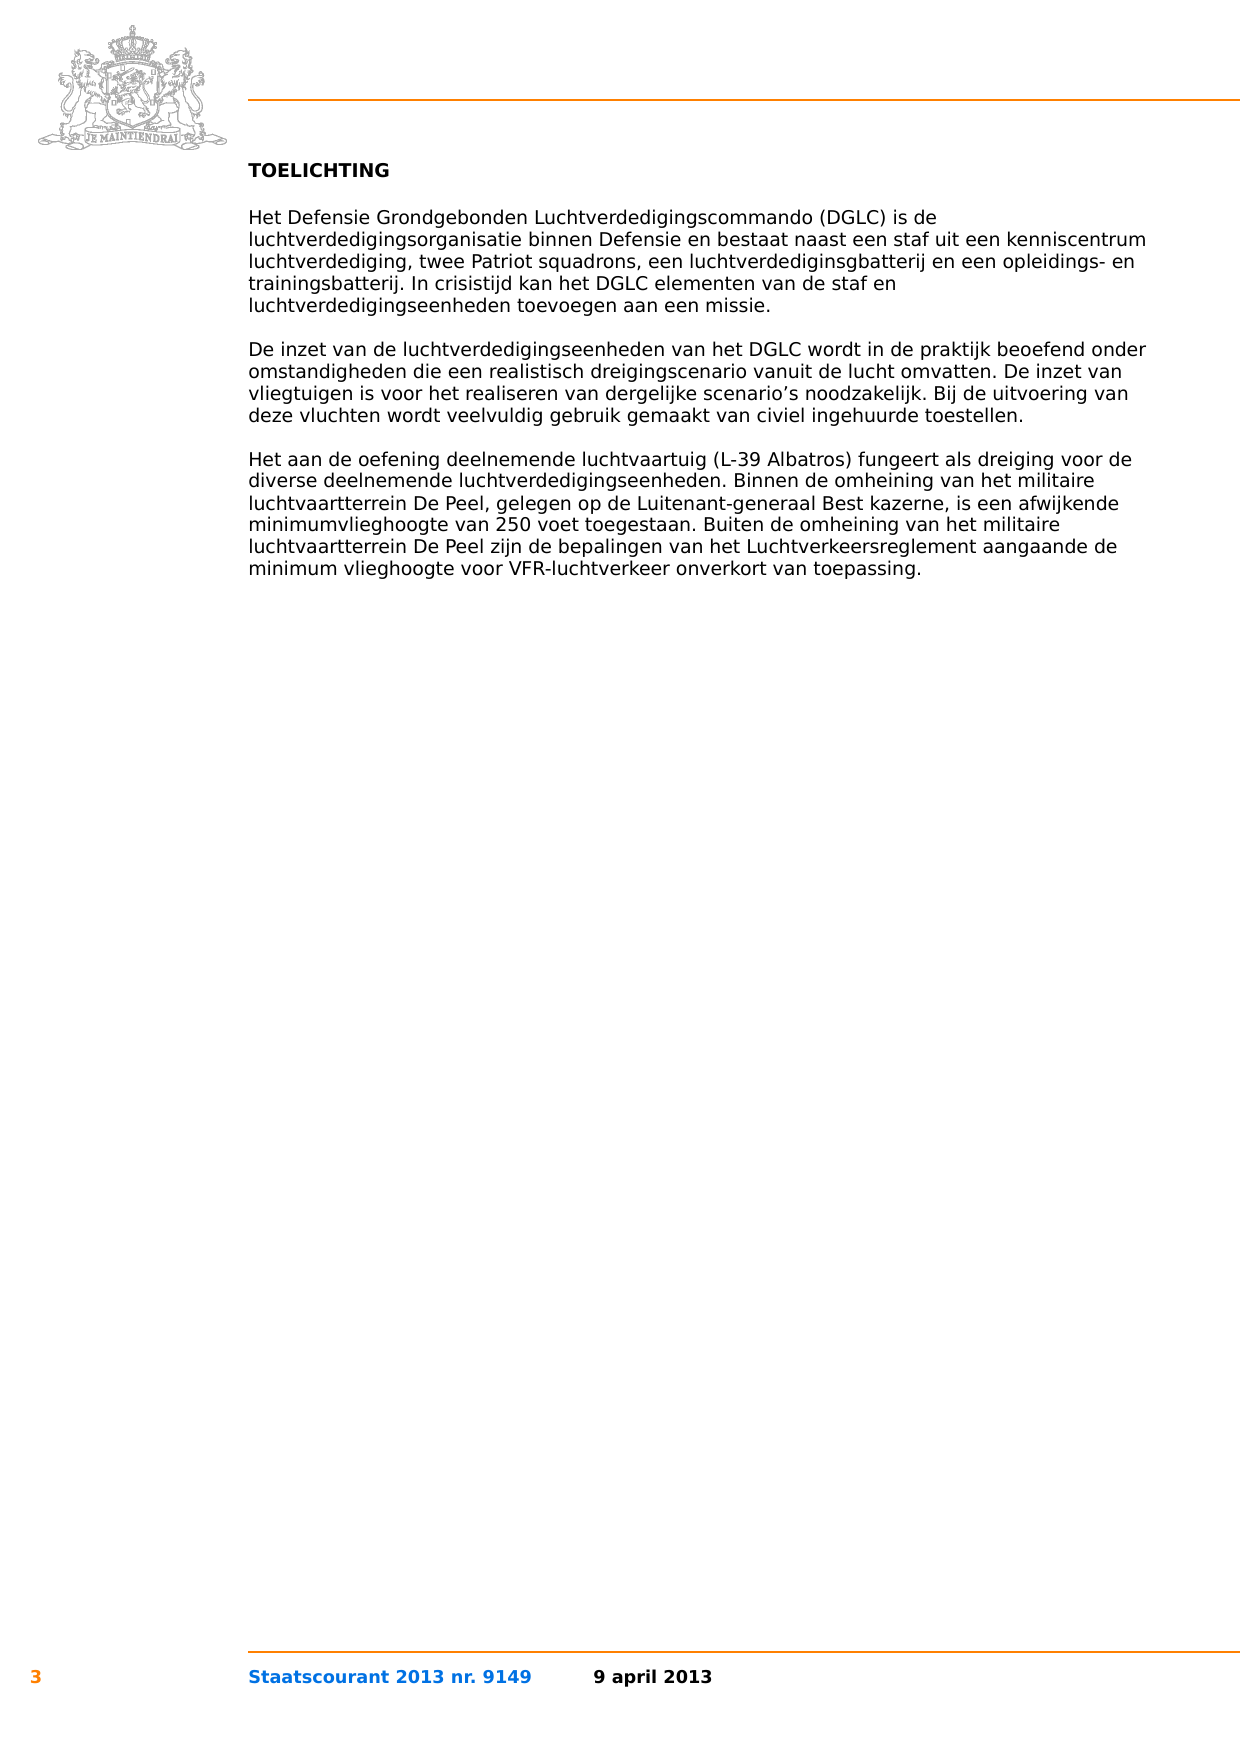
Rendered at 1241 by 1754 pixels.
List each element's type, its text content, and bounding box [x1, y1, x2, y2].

text Het aan de oefening deelnemende luchtvaartuig (L-39 Albatros) fungeert als dreiging voor de diverse deelnemende luchtverdedigingseenheden. Binnen de omheining van het militaire luchtvaartterrein De Peel, gelegen op de Luitenant-generaal Best kazerne, is een afwijkende minimumvlieghoogte van 250 voet toegestaan. Buiten de omheining van het militaire luchtvaartterrein De Peel zijn de bepalingen van het Luchtverkeersreglement aangaande de minimum vlieghoogte voor VFR-luchtverkeer onverkort van toepassing. [248, 448, 1163, 580]
subtitle TOELICHTING [248, 160, 1163, 182]
text Het Defensie Grondgebonden Luchtverdedigingscommando (DGLC) is de luchtverdedigingsorganisatie binnen Defensie en bestaat naast een staf uit een kenniscentrum luchtverdediging, twee Patriot squadrons, een luchtverdediginsgbatterij en een opleidings- en trainingsbatterij. In crisistijd kan het DGLC elementen van de staf en luchtverdedigingseenheden toevoegen aan een missie. [248, 207, 1163, 317]
picture [38, 25, 227, 150]
text De inzet van de luchtverdedigingseenheden van het DGLC wordt in de praktijk beoefend onder omstandigheden die een realistisch dreigingscenario vanuit de lucht omvatten. De inzet van vliegtuigen is voor het realiseren van dergelijke scenario’s noodzakelijk. Bij de uitvoering van deze vluchten wordt veelvuldig gebruik gemaakt van civiel ingehuurde toestellen. [248, 339, 1163, 427]
